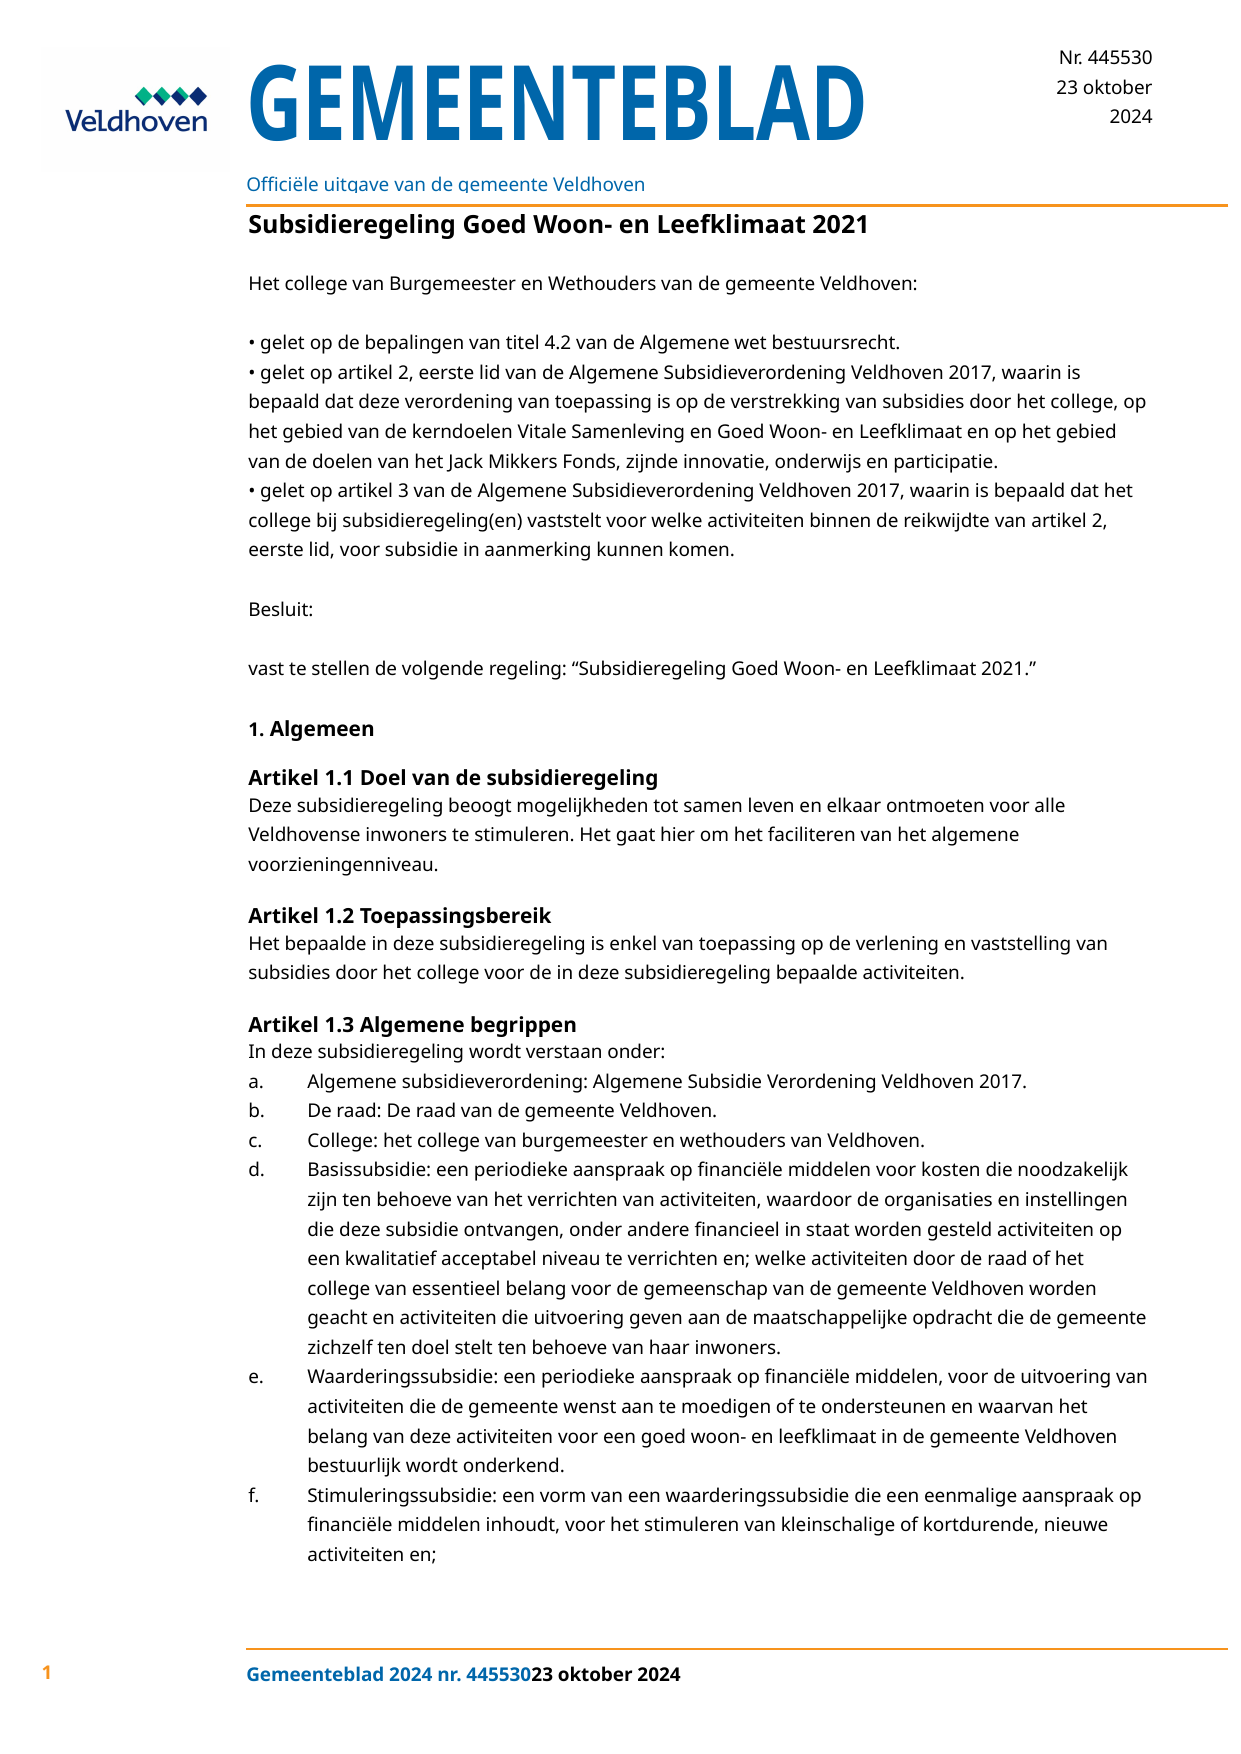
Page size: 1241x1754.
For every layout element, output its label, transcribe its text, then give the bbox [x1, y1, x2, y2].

list College: het college van burgemeester en wethouders van Veldhoven. [248, 1127, 1152, 1153]
text Artikel 1.2 Toepassingsbereik [248, 901, 1152, 930]
text Artikel 1.3 Algemene begrippen [248, 1010, 1152, 1038]
text • gelet op de bepalingen van titel 4.2 van de Algemene wet bestuursrecht. [248, 329, 1152, 355]
text Subsidieregeling Goed Woon- en Leefklimaat 2021 [248, 207, 1152, 241]
text In deze subsidieregeling wordt verstaan onder: [248, 1038, 1152, 1064]
text Artikel 1.1 Doel van de subsidieregeling [248, 763, 1152, 792]
list Algemene subsidieverordening: Algemene Subsidie Verordening Veldhoven 2017. [248, 1068, 1152, 1093]
text vast te stellen de volgende regeling: “Subsidieregeling Goed Woon- en Leefklimaat 2021.” [248, 655, 1152, 681]
list De raad: De raad van de gemeente Veldhoven. [248, 1097, 1152, 1123]
list Waarderingssubsidie: een periodieke aanspraak op financiële middelen, voor de uitvoering van activiteiten die de gemeente wenst aan te moedigen of te ondersteunen en waarvan het belang van deze activiteiten voor een goed woon- en leefklimaat in de gemeente Veldhoven bestuurlijk wordt onderkend. [248, 1364, 1152, 1478]
text Het college van Burgemeester en Wethouders van de gemeente Veldhoven: [248, 270, 1152, 296]
picture [41, 47, 231, 172]
list Stimuleringssubsidie: een vorm van een waarderingssubsidie die een eenmalige aanspraak op financiële middelen inhoudt, voor het stimuleren van kleinschalige of kortdurende, nieuwe activiteiten en; [248, 1482, 1152, 1567]
list Basissubsidie: een periodieke aanspraak op financiële middelen voor kosten die noodzakelijk zijn ten behoeve van het verrichten van activiteiten, waardoor de organisaties en instellingen die deze subsidie ontvangen, onder andere financieel in staat worden gesteld activiteiten op een kwalitatief acceptabel niveau te verrichten en; welke activiteiten door de raad of het college van essentieel belang voor de gemeenschap van de gemeente Veldhoven worden geacht en activiteiten die uitvoering geven aan de maatschappelijke opdracht die de gemeente zichzelf ten doel stelt ten behoeve van haar inwoners. [248, 1157, 1152, 1360]
text 1. Algemeen [248, 714, 1152, 742]
text Het bepaalde in deze subsidieregeling is enkel van toepassing op de verlening en vaststelling van subsidies door het college voor de in deze subsidieregeling bepaalde activiteiten. [248, 930, 1152, 985]
text • gelet op artikel 2, eerste lid van de Algemene Subsidieverordening Veldhoven 2017, waarin is bepaald dat deze verordening van toepassing is op de verstrekking van subsidies door het college, op het gebied van de kerndoelen Vitale Samenleving en Goed Woon- en Leefklimaat en op het gebied van de doelen van het Jack Mikkers Fonds, zijnde innovatie, onderwijs en participatie. [248, 359, 1152, 473]
text • gelet op artikel 3 van de Algemene Subsidieverordening Veldhoven 2017, waarin is bepaald dat het college bij subsidieregeling(en) vaststelt voor welke activiteiten binnen de reikwijdte van artikel 2, eerste lid, voor subsidie in aanmerking kunnen komen. [248, 477, 1152, 562]
text Deze subsidieregeling beoogt mogelijkheden tot samen leven en elkaar ontmoeten voor alle Veldhovense inwoners te stimuleren. Het gaat hier om het faciliteren van het algemene voorzieningenniveau. [248, 792, 1152, 877]
text Besluit: [248, 596, 1152, 621]
